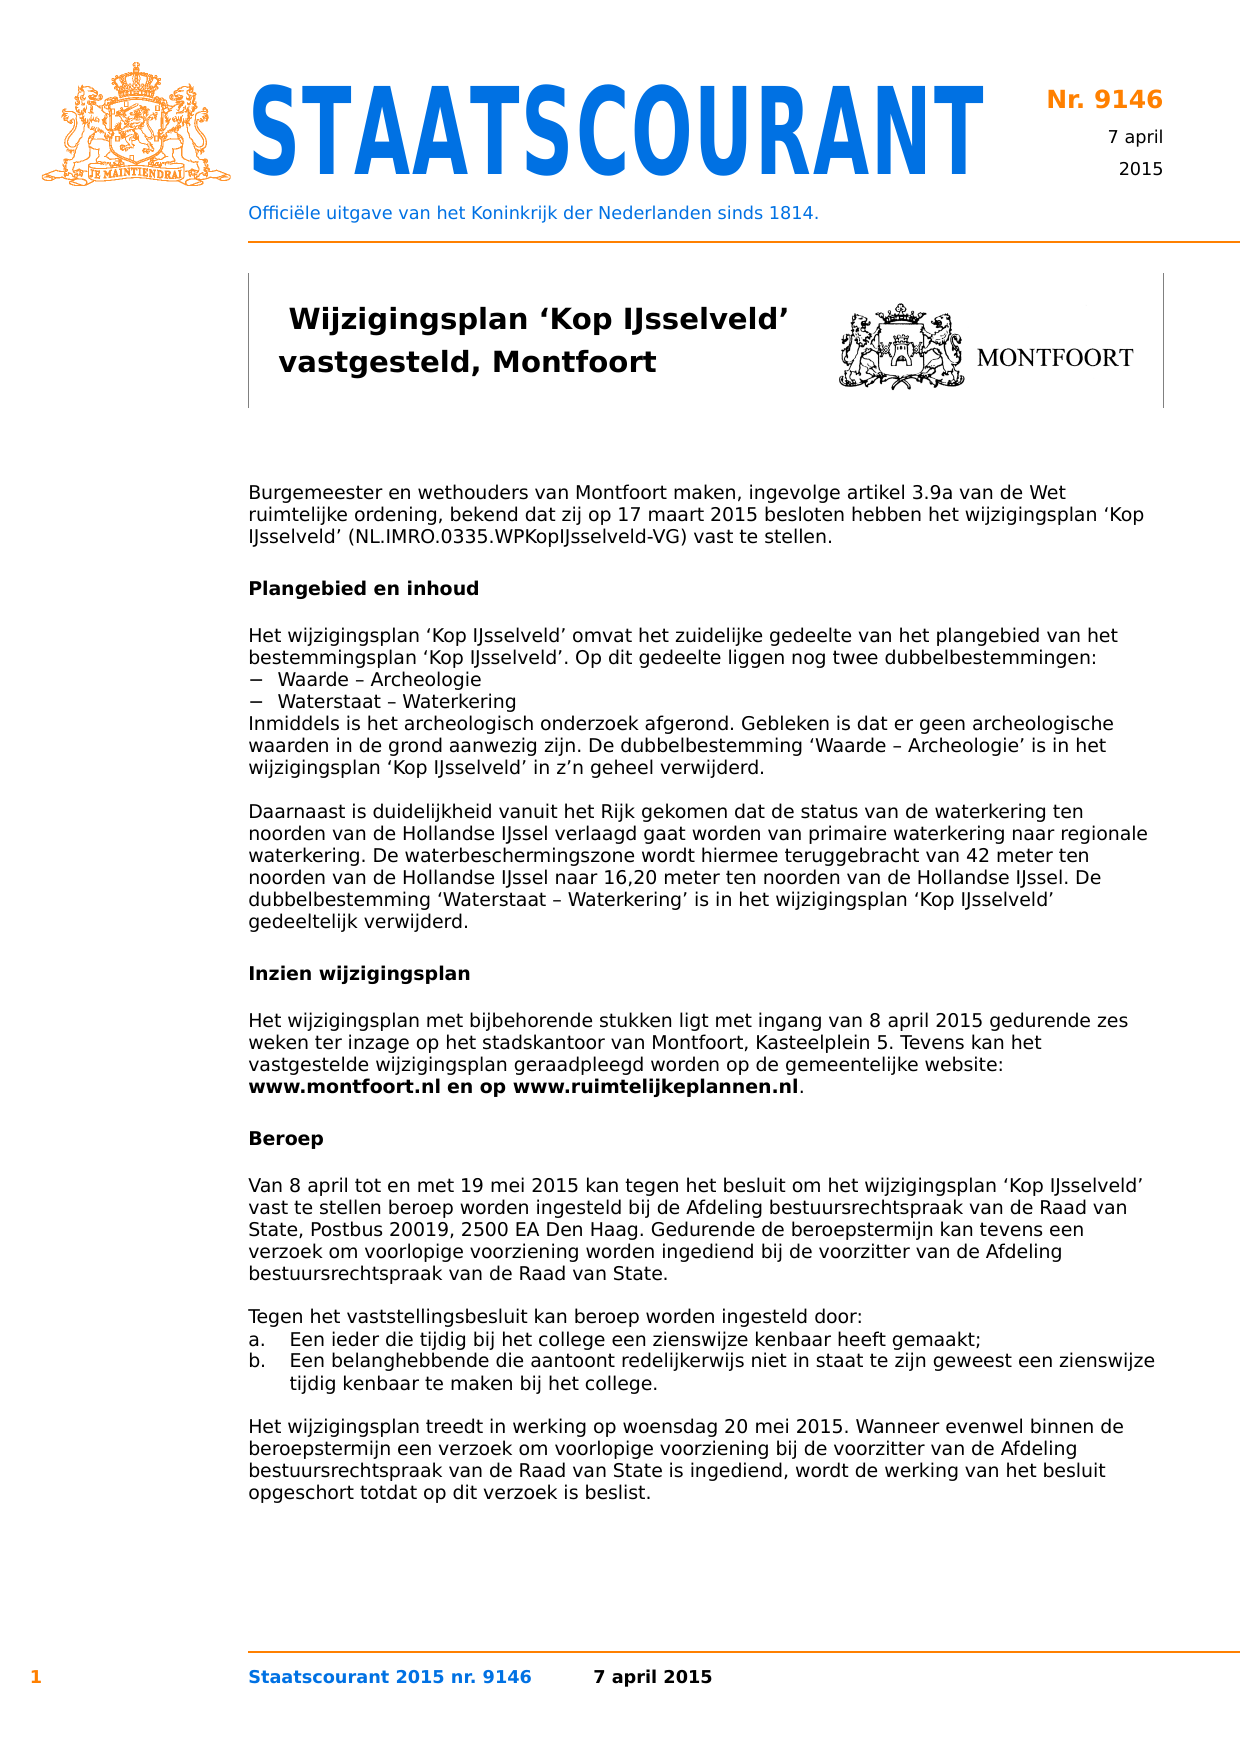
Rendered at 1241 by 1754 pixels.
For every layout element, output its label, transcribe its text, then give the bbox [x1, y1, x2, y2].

picture [838, 302, 1134, 391]
table_header [25, 62, 248, 241]
text a. Een ieder die tijdig bij het college een zienswijze kenbaar heeft gemaakt; [248, 1328, 1163, 1350]
text Tegen het vaststellingsbesluit kan beroep worden ingesteld door: [248, 1306, 1163, 1328]
text − Waarde – Archeologie [248, 669, 1163, 691]
subtitle Plangebied en inhoud [248, 578, 1163, 600]
text Het wijzigingsplan met bijbehorende stukken ligt met ingang van 8 april 2015 gedurende zes weken ter inzage op het stadskantoor van Montfoort, Kasteelplein 5. Tevens kan het vastgestelde wijzigingsplan geraadpleegd worden op de gemeentelijke website: www.montfoort.nl en op www.ruimtelijkeplannen.nl. [248, 1010, 1163, 1098]
text Daarnaast is duidelijkheid vanuit het Rijk gekomen dat de status van de waterkering ten noorden van de Hollandse IJssel verlaagd gaat worden van primaire waterkering naar regionale waterkering. De waterbeschermingszone wordt hiermee teruggebracht van 42 meter ten noorden van de Hollandse IJssel naar 16,20 meter ten noorden van de Hollandse IJssel. De dubbelbestemming ‘Waterstaat – Waterkering’ is in het wijzigingsplan ‘Kop IJsselveld’ gedeeltelijk verwijderd. [248, 801, 1163, 933]
table_header STAATSCOURANT [248, 62, 998, 203]
text Het wijzigingsplan treedt in werking op woensdag 20 mei 2015. Wanneer evenwel binnen de beroepstermijn een verzoek om voorlopige voorziening bij de voorzitter van de Afdeling bestuursrechtspraak van de Raad van State is ingediend, wordt de werking van het besluit opgeschort totdat op dit verzoek is beslist. [248, 1416, 1163, 1504]
picture [41, 62, 231, 186]
subtitle Beroep [248, 1128, 1163, 1150]
text b. Een belanghebbende die aantoont redelijkerwijs niet in staat te zijn geweest een zienswijze tijdig kenbaar te maken bij het college. [248, 1350, 1163, 1394]
table_cell 2015 [998, 153, 1240, 203]
table_cell Officiële uitgave van het Koninkrijk der Nederlanden sinds 1814. [248, 203, 1240, 241]
text − Waterstaat – Waterkering [248, 691, 1163, 713]
subtitle Wijzigingsplan ‘Kop IJsselveld’ vastgesteld, Montfoort [249, 273, 1163, 408]
table_cell 7 april [998, 121, 1240, 153]
text Inmiddels is het archeologisch onderzoek afgerond. Gebleken is dat er geen archeologische waarden in de grond aanwezig zijn. De dubbelbestemming ‘Waarde – Archeologie’ is in het wijzigingsplan ‘Kop IJsselveld’ in z’n geheel verwijderd. [248, 713, 1163, 779]
text Het wijzigingsplan ‘Kop IJsselveld’ omvat het zuidelijke gedeelte van het plangebied van het bestemmingsplan ‘Kop IJsselveld’. Op dit gedeelte liggen nog twee dubbelbestemmingen: [248, 625, 1163, 669]
table_header Nr. 9146 [998, 62, 1240, 121]
subtitle Inzien wijzigingsplan [248, 963, 1163, 985]
text Van 8 april tot en met 19 mei 2015 kan tegen het besluit om het wijzigingsplan ‘Kop IJsselveld’ vast te stellen beroep worden ingesteld bij de Afdeling bestuursrechtspraak van de Raad van State, Postbus 20019, 2500 EA Den Haag. Gedurende de beroepstermijn kan tevens een verzoek om voorlopige voorziening worden ingediend bij de voorzitter van de Afdeling bestuursrechtspraak van de Raad van State. [248, 1175, 1163, 1284]
text Burgemeester en wethouders van Montfoort maken, ingevolge artikel 3.9a van de Wet ruimtelijke ordening, bekend dat zij op 17 maart 2015 besloten hebben het wijzigingsplan ‘Kop IJsselveld’ (NL.IMRO.0335.WPKopIJsselveld-VG) vast te stellen. [248, 482, 1163, 548]
